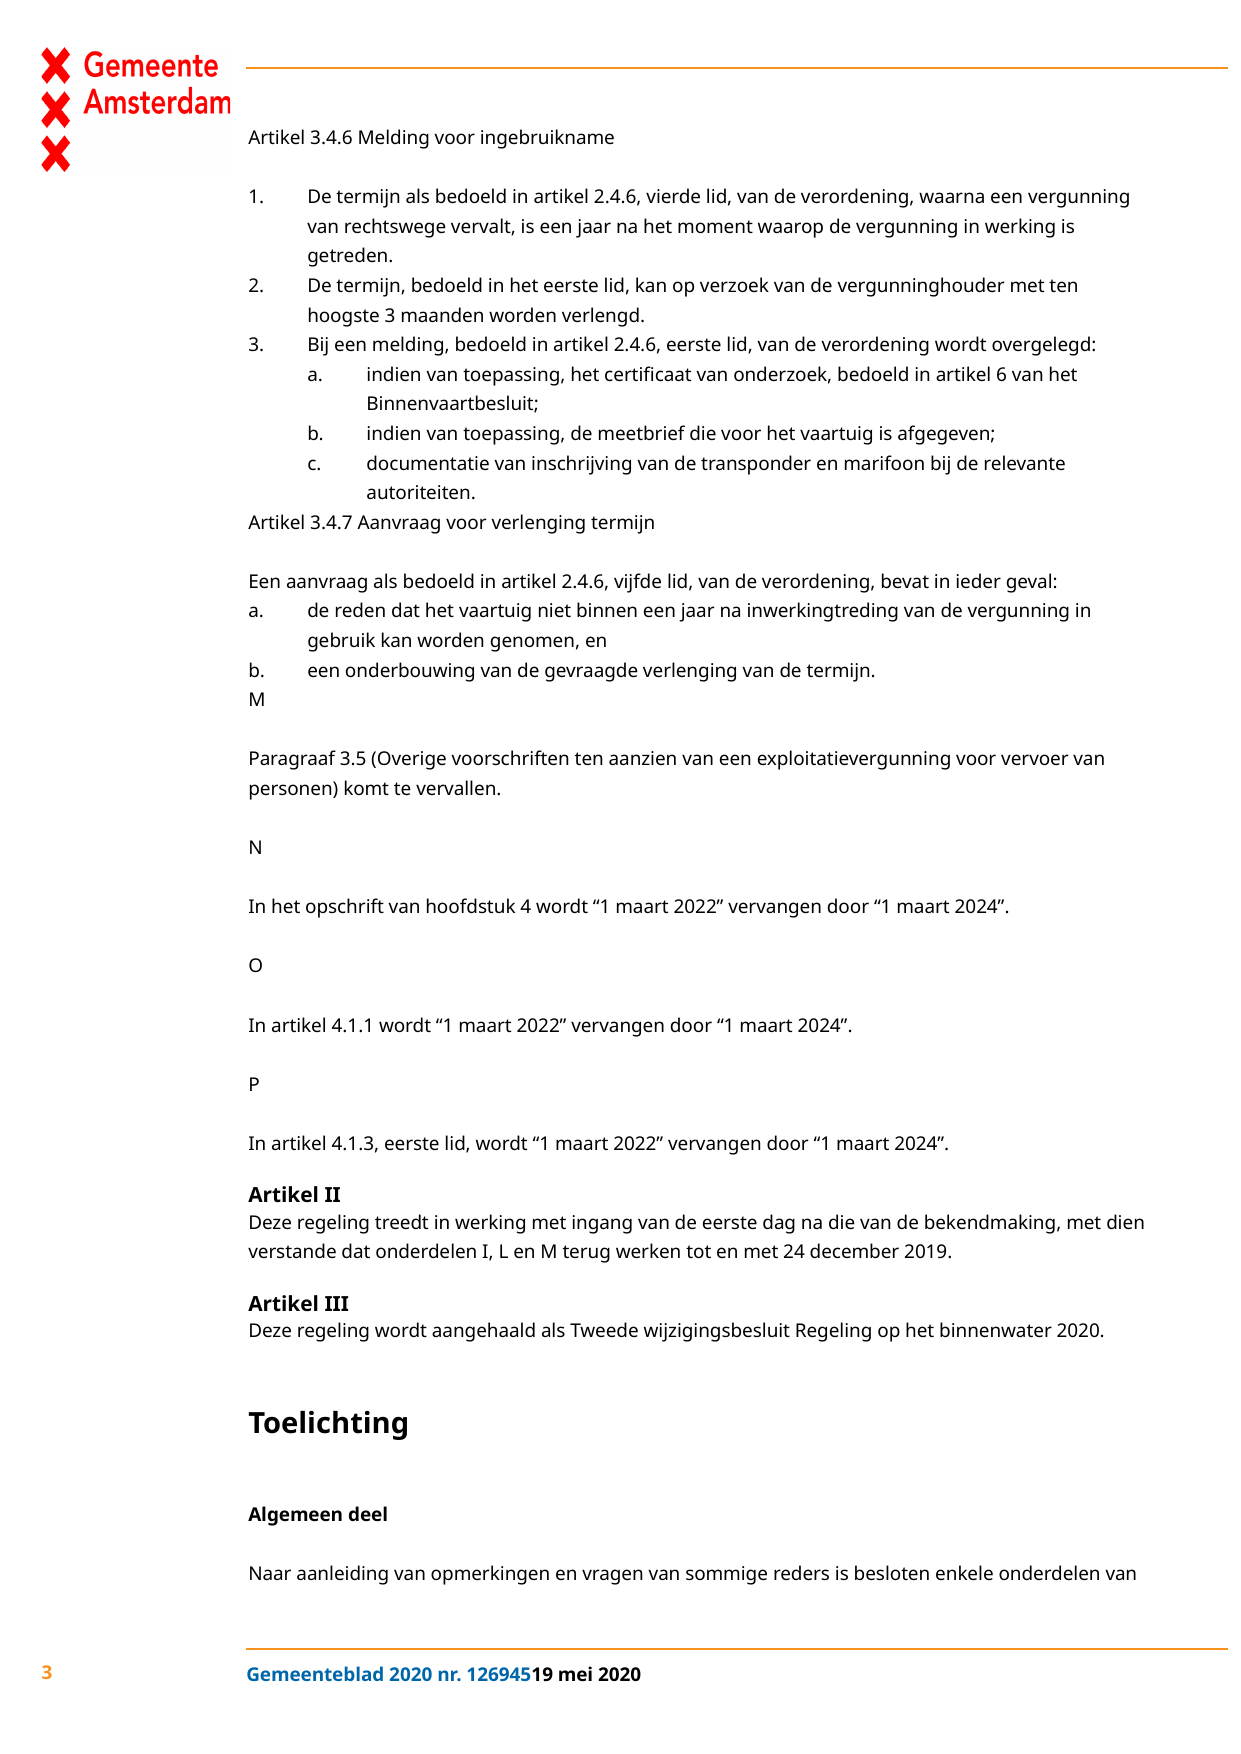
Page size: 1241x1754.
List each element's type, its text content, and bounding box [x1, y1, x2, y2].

list indien van toepassing, het certificaat van onderzoek, bedoeld in artikel 6 van het Binnenvaartbesluit; [307, 361, 1152, 416]
text Toelichting [248, 1402, 1152, 1442]
list documentatie van inschrijving van de transponder en marifoon bij de relevante autoriteiten. [307, 450, 1152, 505]
text Deze regeling wordt aangehaald als Tweede wijzigingsbesluit Regeling op het binnenwater 2020. [248, 1317, 1152, 1343]
text In artikel 4.1.3, eerste lid, wordt “1 maart 2022” vervangen door “1 maart 2024”. [248, 1130, 1152, 1156]
text Paragraaf 3.5 (Overige voorschriften ten aanzien van een exploitatievergunning voor vervoer van personen) komt te vervallen. [248, 746, 1152, 801]
text Artikel 3.4.7 Aanvraag voor verlenging termijn [248, 509, 1152, 535]
text In het opschrift van hoofdstuk 4 wordt “1 maart 2022” vervangen door “1 maart 2024”. [248, 893, 1152, 919]
text Algemeen deel [248, 1501, 1152, 1527]
list indien van toepassing, de meetbrief die voor het vaartuig is afgegeven; [307, 420, 1152, 446]
list de reden dat het vaartuig niet binnen een jaar na inwerkingtreding van de vergunning in gebruik kan worden genomen, en [248, 598, 1152, 653]
text Een aanvraag als bedoeld in artikel 2.4.6, vijfde lid, van de verordening, bevat in ieder geval: [248, 568, 1152, 594]
text Deze regeling treedt in werking met ingang van de eerste dag na die van de bekendmaking, met dien verstande dat onderdelen I, L en M terug werken tot en met 24 december 2019. [248, 1209, 1152, 1264]
picture [41, 47, 231, 172]
text Artikel III [248, 1289, 1152, 1317]
list De termijn, bedoeld in het eerste lid, kan op verzoek van de vergunninghouder met ten hoogste 3 maanden worden verlengd. [248, 272, 1152, 328]
list Bij een melding, bedoeld in artikel 2.4.6, eerste lid, van de verordening wordt overgelegd: [248, 331, 1152, 357]
list De termijn als bedoeld in artikel 2.4.6, vierde lid, van de verordening, waarna een vergunning van rechtswege vervalt, is een jaar na het moment waarop de vergunning in werking is getreden. [248, 183, 1152, 268]
text In artikel 4.1.1 wordt “1 maart 2022” vervangen door “1 maart 2024”. [248, 1012, 1152, 1038]
text M [248, 686, 1152, 712]
text Artikel II [248, 1181, 1152, 1209]
text Naar aanleiding van opmerkingen en vragen van sommige reders is besloten enkele onderdelen van [248, 1560, 1152, 1586]
text P [248, 1071, 1152, 1097]
text N [248, 834, 1152, 860]
text O [248, 953, 1152, 978]
text Artikel 3.4.6 Melding voor ingebruikname [248, 124, 1152, 150]
list een onderbouwing van de gevraagde verlenging van de termijn. [248, 657, 1152, 683]
